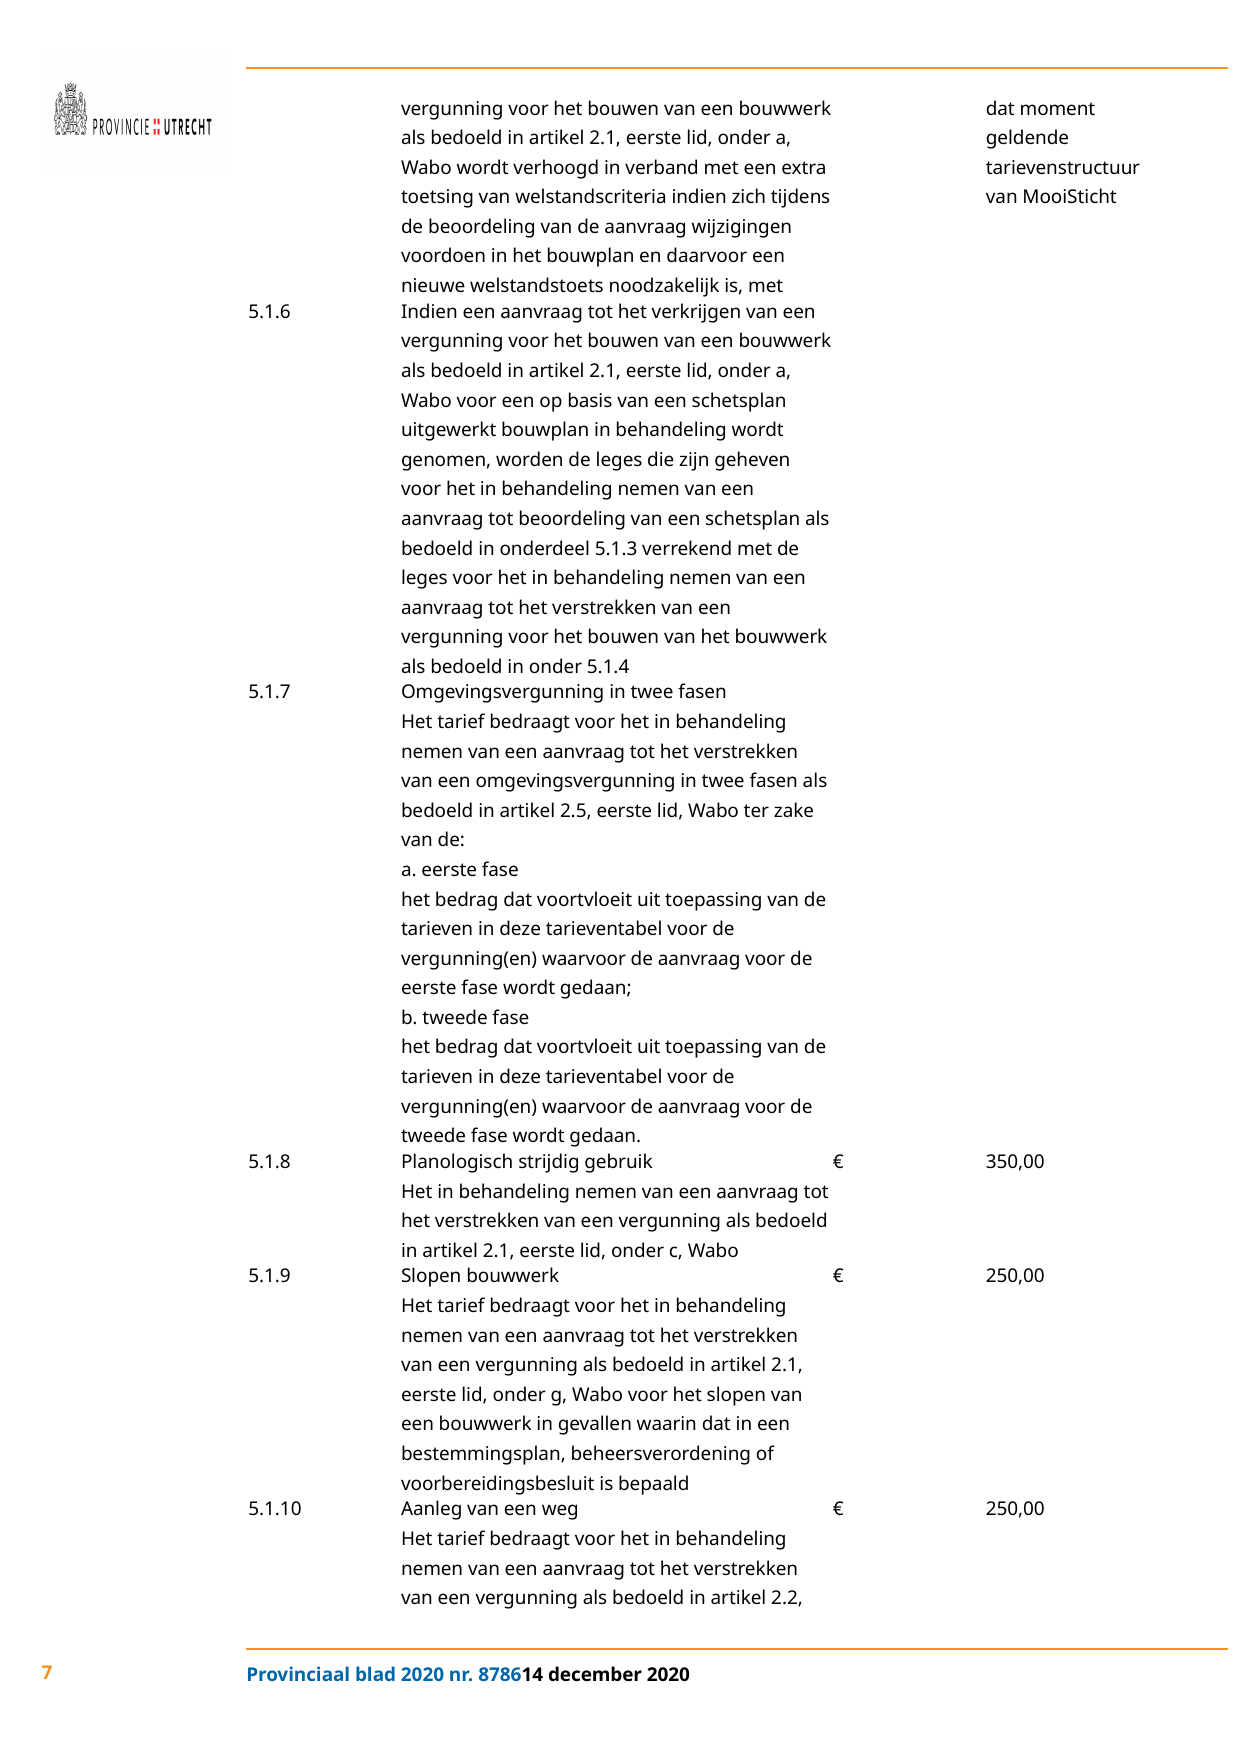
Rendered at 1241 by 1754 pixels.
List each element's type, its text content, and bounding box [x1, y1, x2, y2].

table_cell Slopen bouwwerk Het tarief bedraagt voor het in behandeling nemen van een aanvraag tot het verstrekken van een vergunning als bedoeld in artikel 2.1, eerste lid, onder g, Wabo voor het slopen van een bouwwerk in gevallen waarin dat in een bestemmingsplan, beheersverordening of voorbereidingsbesluit is bepaald [401, 1263, 833, 1496]
table_cell 250,00 [986, 1496, 1152, 1610]
table_cell dat moment geldende tarievenstructuur van MooiSticht [986, 95, 1152, 298]
table_cell 5.1.8 [248, 1148, 401, 1263]
table_cell 5.1.10 [248, 1496, 401, 1610]
table_cell 5.1.9 [248, 1263, 401, 1496]
table_cell € [833, 1148, 986, 1263]
table_cell 5.1.7 [248, 679, 401, 1148]
table_cell [986, 679, 1152, 1148]
picture [41, 47, 231, 172]
table_cell [833, 298, 986, 679]
table_cell Omgevingsvergunning in twee fasen Het tarief bedraagt voor het in behandeling nemen van een aanvraag tot het verstrekken van een omgevingsvergunning in twee fasen als bedoeld in artikel 2.5, eerste lid, Wabo ter zake van de: a. eerste fase het bedrag dat voortvloeit uit toepassing van de tarieven in deze tarieventabel voor de vergunning(en) waarvoor de aanvraag voor de eerste fase wordt gedaan; b. tweede fase het bedrag dat voortvloeit uit toepassing van de tarieven in deze tarieventabel voor de vergunning(en) waarvoor de aanvraag voor de tweede fase wordt gedaan. [401, 679, 833, 1148]
table_cell Planologisch strijdig gebruik Het in behandeling nemen van een aanvraag tot het verstrekken van een vergunning als bedoeld in artikel 2.1, eerste lid, onder c, Wabo [401, 1148, 833, 1263]
table_cell € [833, 1496, 986, 1610]
table_cell [986, 298, 1152, 679]
table_cell [248, 95, 401, 298]
table_cell 250,00 [986, 1263, 1152, 1496]
table_cell Indien een aanvraag tot het verkrijgen van een vergunning voor het bouwen van een bouwwerk als bedoeld in artikel 2.1, eerste lid, onder a, Wabo voor een op basis van een schetsplan uitgewerkt bouwplan in behandeling wordt genomen, worden de leges die zijn geheven voor het in behandeling nemen van een aanvraag tot beoordeling van een schetsplan als bedoeld in onderdeel 5.1.3 verrekend met de leges voor het in behandeling nemen van een aanvraag tot het verstrekken van een vergunning voor het bouwen van het bouwwerk als bedoeld in onder 5.1.4 [401, 298, 833, 679]
table_cell 5.1.6 [248, 298, 401, 679]
table_cell vergunning voor het bouwen van een bouwwerk als bedoeld in artikel 2.1, eerste lid, onder a, Wabo wordt verhoogd in verband met een extra toetsing van welstandscriteria indien zich tijdens de beoordeling van de aanvraag wijzigingen voordoen in het bouwplan en daarvoor een nieuwe welstandstoets noodzakelijk is, met [401, 95, 833, 298]
table_cell [833, 679, 986, 1148]
table_cell Aanleg van een weg Het tarief bedraagt voor het in behandeling nemen van een aanvraag tot het verstrekken van een vergunning als bedoeld in artikel 2.2, [401, 1496, 833, 1610]
table_cell 350,00 [986, 1148, 1152, 1263]
table_cell € [833, 1263, 986, 1496]
table_cell [833, 95, 986, 298]
